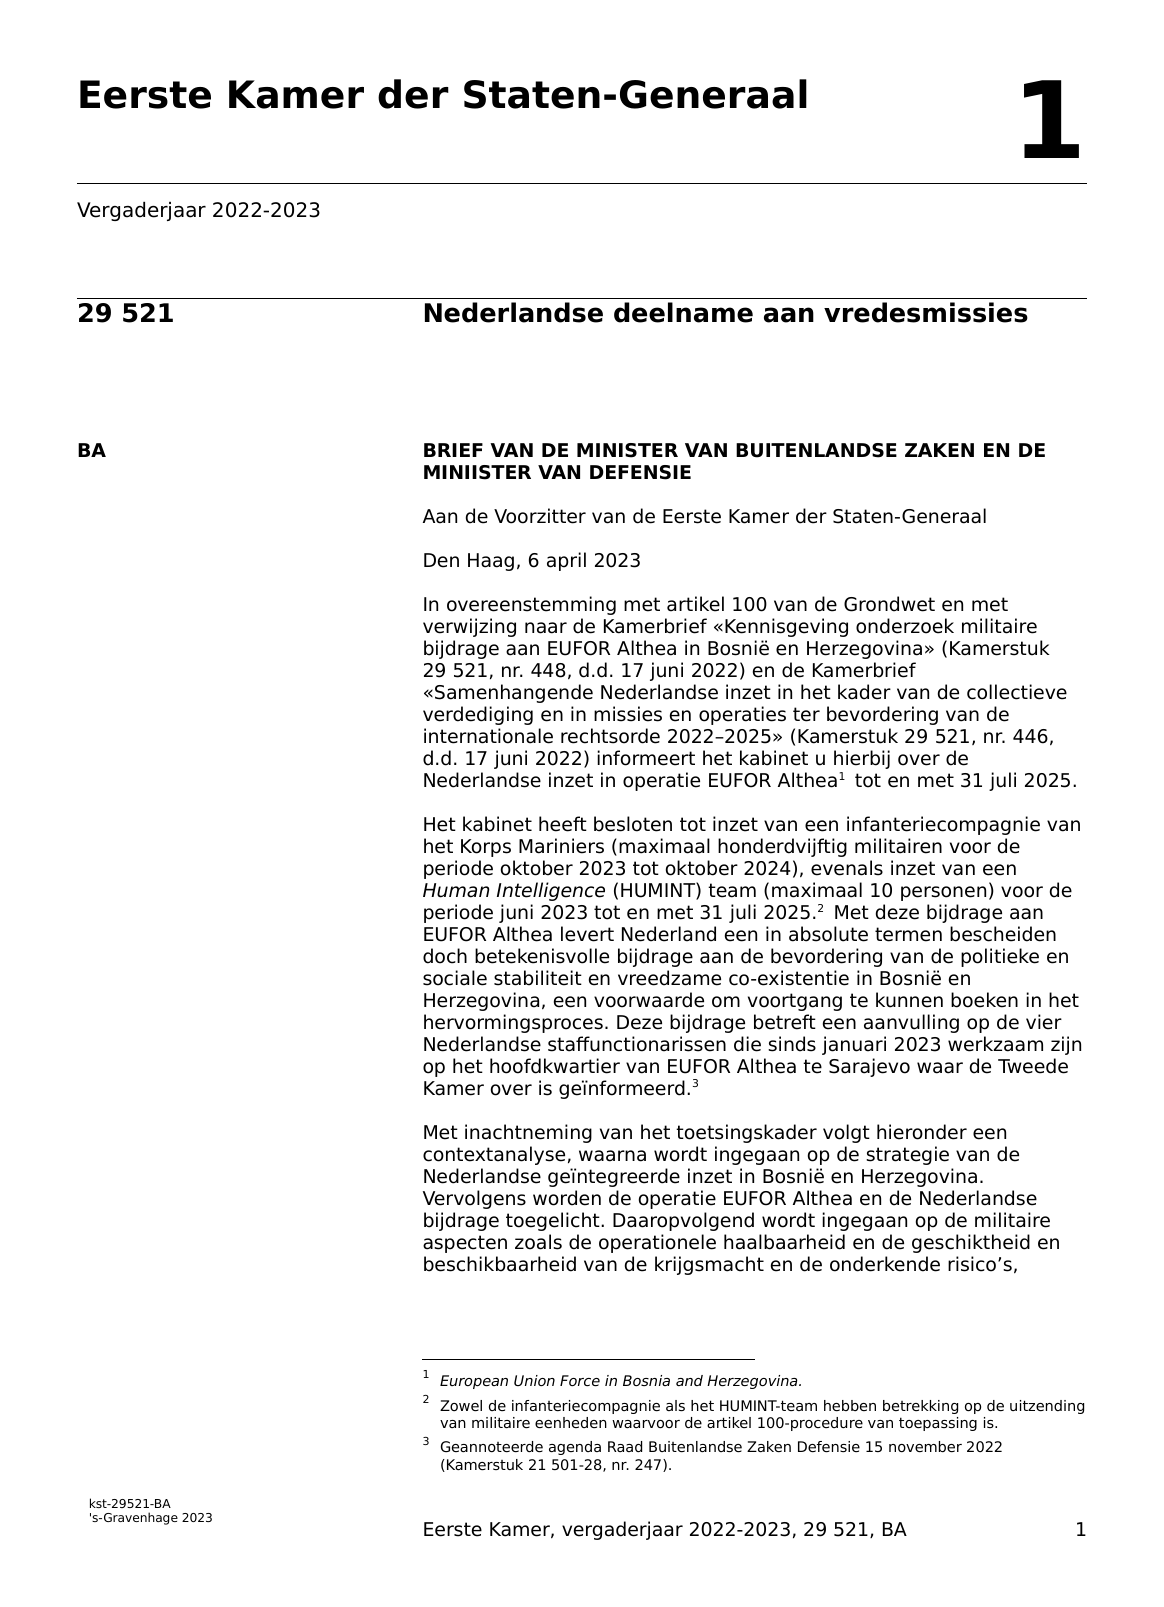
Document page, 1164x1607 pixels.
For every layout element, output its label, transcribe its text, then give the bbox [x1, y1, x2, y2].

text Met inachtneming van het toetsingskader volgt hieronder een contextanalyse, waarna wordt ingegaan op de strategie van de Nederlandse geïntegreerde inzet in Bosnië en Herzegovina. Vervolgens worden de operatie EUFOR Althea en de Nederlandse bijdrage toegelicht. Daaropvolgend wordt ingegaan op de militaire aspecten zoals de operationele haalbaarheid en de geschiktheid en beschikbaarheid van de krijgsmacht en de onderkende risico’s, [422, 1122, 1087, 1276]
text European Union Force in Bosnia and Herzegovina. [422, 1368, 1087, 1391]
text 's-Gravenhage 2023 [88, 1511, 323, 1525]
text kst-29521-BA [88, 1497, 323, 1511]
text Zowel de infanteriecompagnie als het HUMINT-team hebben betrekking op de uitzending van militaire eenheden waarvoor de artikel 100-procedure van toepassing is. [422, 1393, 1087, 1432]
text Geannoteerde agenda Raad Buitenlandse Zaken Defensie 15 november 2022 (Kamerstuk 21 501-28, nr. 247). [422, 1435, 1087, 1474]
text Den Haag, 6 april 2023 [422, 550, 1087, 572]
table_header Eerste Kamer der Staten-Generaal [77, 59, 886, 183]
text Aan de Voorzitter van de Eerste Kamer der Staten-Generaal [422, 506, 1087, 528]
table_header 1 [886, 59, 1087, 183]
table_cell Vergaderjaar 2022-2023 [77, 184, 1087, 298]
text In overeenstemming met artikel 100 van de Grondwet en met verwijzing naar de Kamerbrief «Kennisgeving onderzoek militaire bijdrage aan EUFOR Althea in Bosnië en Herzegovina» (Kamerstuk 29 521, nr. 448, d.d. 17 juni 2022) en de Kamerbrief «Samenhangende Nederlandse inzet in het kader van de collectieve verdediging en in missies en operaties ter bevordering van de internationale rechtsorde 2022–2025» (Kamerstuk 29 521, nr. 446, d.d. 17 juni 2022) informeert het kabinet u hierbij over de Nederlandse inzet in operatie EUFOR Althea tot en met 31 juli 2025. [422, 594, 1087, 792]
subtitle BA BRIEF VAN DE MINISTER VAN BUITENLANDSE ZAKEN EN DE MINIISTER VAN DEFENSIE [77, 440, 1087, 484]
text Het kabinet heeft besloten tot inzet van een infanteriecompagnie van het Korps Mariniers (maximaal honderdvijftig militairen voor de periode oktober 2023 tot oktober 2024), evenals inzet van een Human Intelligence (HUMINT) team (maximaal 10 personen) voor de periode juni 2023 tot en met 31 juli 2025. Met deze bijdrage aan EUFOR Althea levert Nederland een in absolute termen bescheiden doch betekenisvolle bijdrage aan de bevordering van de politieke en sociale stabiliteit en vreedzame co-existentie in Bosnië en Herzegovina, een voorwaarde om voortgang te kunnen boeken in het hervormingsproces. Deze bijdrage betreft een aanvulling op de vier Nederlandse staffunctionarissen die sinds januari 2023 werkzaam zijn op het hoofdkwartier van EUFOR Althea te Sarajevo waar de Tweede Kamer over is geïnformeerd. [422, 814, 1087, 1100]
subtitle 29 521 Nederlandse deelname aan vredesmissies [77, 299, 1087, 329]
